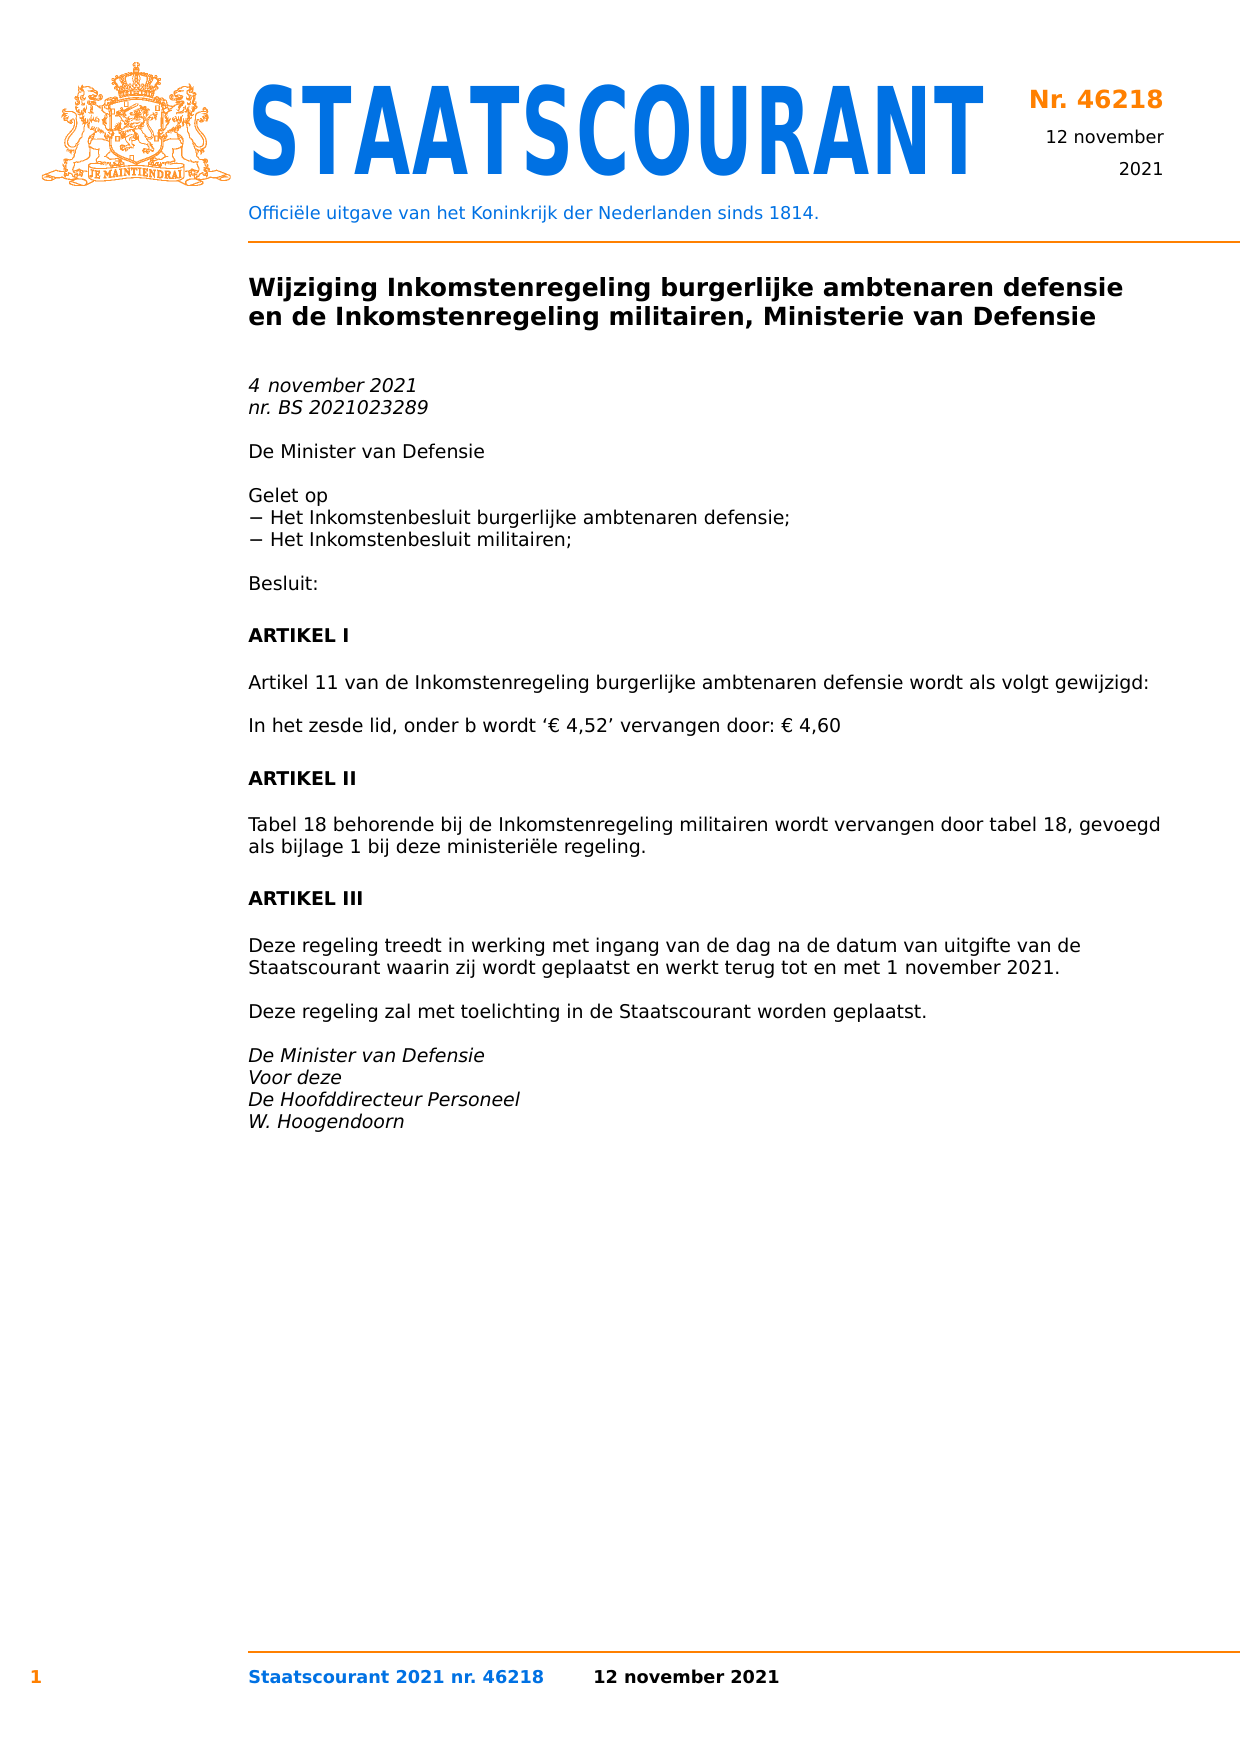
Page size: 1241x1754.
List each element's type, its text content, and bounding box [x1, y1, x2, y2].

text De Minister van Defensie Voor deze De Hoofddirecteur Personeel W. Hoogendoorn [248, 1045, 1163, 1133]
table_header Nr. 46218 [998, 62, 1240, 121]
text Besluit: [248, 573, 1163, 594]
text Tabel 18 behorende bij de Inkomstenregeling militairen wordt vervangen door tabel 18, gevoegd als bijlage 1 bij deze ministeriële regeling. [248, 814, 1163, 858]
subtitle ARTIKEL I [248, 624, 1163, 647]
text 4 november 2021 [248, 375, 1163, 397]
table_header STAATSCOURANT [248, 62, 998, 203]
text Deze regeling zal met toelichting in de Staatscourant worden geplaatst. [248, 1001, 1163, 1023]
text Deze regeling treedt in werking met ingang van de dag na de datum van uitgifte van de Staatscourant waarin zij wordt geplaatst en werkt terug tot en met 1 november 2021. [248, 935, 1163, 979]
subtitle Wijziging Inkomstenregeling burgerlijke ambtenaren defensie en de Inkomstenregeling militairen, Ministerie van Defensie [248, 273, 1163, 331]
text De Minister van Defensie [248, 441, 1163, 463]
table_cell 2021 [998, 153, 1240, 203]
text − Het Inkomstenbesluit burgerlijke ambtenaren defensie; [248, 507, 1163, 529]
text nr. BS 2021023289 [248, 397, 1163, 419]
table_cell Officiële uitgave van het Koninkrijk der Nederlanden sinds 1814. [248, 203, 1240, 241]
table_cell 12 november [998, 121, 1240, 153]
subtitle ARTIKEL III [248, 888, 1163, 910]
text Gelet op [248, 485, 1163, 507]
text In het zesde lid, onder b wordt ‘€ 4,52’ vervangen door: € 4,60 [248, 715, 1163, 737]
text Artikel 11 van de Inkomstenregeling burgerlijke ambtenaren defensie wordt als volgt gewijzigd: [248, 672, 1163, 693]
picture [41, 62, 231, 186]
text − Het Inkomstenbesluit militairen; [248, 529, 1163, 551]
table_header [25, 62, 248, 241]
subtitle ARTIKEL II [248, 767, 1163, 789]
